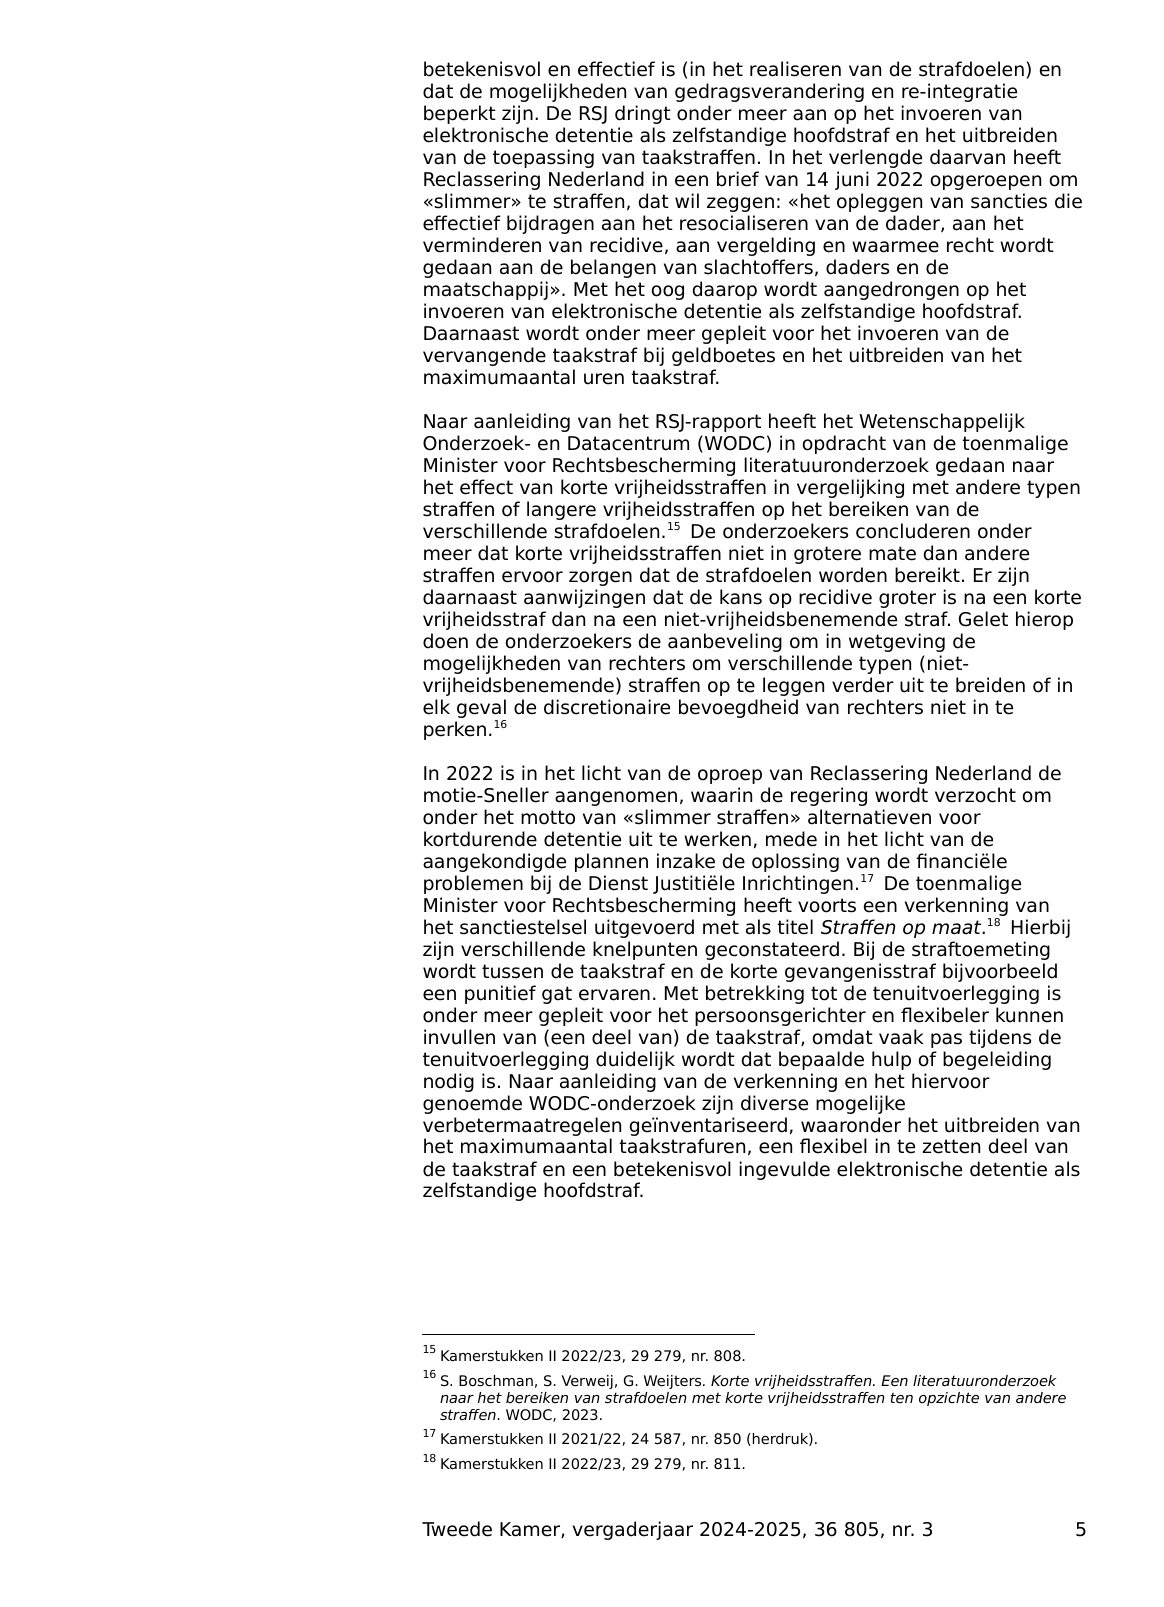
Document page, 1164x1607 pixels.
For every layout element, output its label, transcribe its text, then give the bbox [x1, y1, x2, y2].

text In 2022 is in het licht van de oproep van Reclassering Nederland de motie-Sneller aangenomen, waarin de regering wordt verzocht om onder het motto van «slimmer straffen» alternatieven voor kortdurende detentie uit te werken, mede in het licht van de aangekondigde plannen inzake de oplossing van de financiële problemen bij de Dienst Justitiële Inrichtingen. De toenmalige Minister voor Rechtsbescherming heeft voorts een verkenning van het sanctiestelsel uitgevoerd met als titel Straffen op maat. Hierbij zijn verschillende knelpunten geconstateerd. Bij de straftoemeting wordt tussen de taakstraf en de korte gevangenisstraf bijvoorbeeld een punitief gat ervaren. Met betrekking tot de tenuitvoerlegging is onder meer gepleit voor het persoonsgerichter en flexibeler kunnen invullen van (een deel van) de taakstraf, omdat vaak pas tijdens de tenuitvoerlegging duidelijk wordt dat bepaalde hulp of begeleiding nodig is. Naar aanleiding van de verkenning en het hiervoor genoemde WODC-onderzoek zijn diverse mogelijke verbetermaatregelen geïnventariseerd, waaronder het uitbreiden van het maximumaantal taakstrafuren, een flexibel in te zetten deel van de taakstraf en een betekenisvol ingevulde elektronische detentie als zelfstandige hoofdstraf. [422, 763, 1087, 1202]
text betekenisvol en effectief is (in het realiseren van de strafdoelen) en dat de mogelijkheden van gedragsverandering en re-integratie beperkt zijn. De RSJ dringt onder meer aan op het invoeren van elektronische detentie als zelfstandige hoofdstraf en het uitbreiden van de toepassing van taakstraffen. In het verlengde daarvan heeft Reclassering Nederland in een brief van 14 juni 2022 opgeroepen om «slimmer» te straffen, dat wil zeggen: «het opleggen van sancties die effectief bijdragen aan het resocialiseren van de dader, aan het verminderen van recidive, aan vergelding en waarmee recht wordt gedaan aan de belangen van slachtoffers, daders en de maatschappij». Met het oog daarop wordt aangedrongen op het invoeren van elektronische detentie als zelfstandige hoofdstraf. Daarnaast wordt onder meer gepleit voor het invoeren van de vervangende taakstraf bij geldboetes en het uitbreiden van het maximumaantal uren taakstraf. [422, 59, 1087, 389]
text Kamerstukken II 2022/23, 29 279, nr. 808. [422, 1343, 1087, 1366]
text Kamerstukken II 2021/22, 24 587, nr. 850 (herdruk). [422, 1427, 1087, 1449]
text Naar aanleiding van het RSJ-rapport heeft het Wetenschappelijk Onderzoek- en Datacentrum (WODC) in opdracht van de toenmalige Minister voor Rechtsbescherming literatuuronderzoek gedaan naar het effect van korte vrijheidsstraffen in vergelijking met andere typen straffen of langere vrijheidsstraffen op het bereiken van de verschillende strafdoelen. De onderzoekers concluderen onder meer dat korte vrijheidsstraffen niet in grotere mate dan andere straffen ervoor zorgen dat de strafdoelen worden bereikt. Er zijn daarnaast aanwijzingen dat de kans op recidive groter is na een korte vrijheidsstraf dan na een niet-vrijheidsbenemende straf. Gelet hierop doen de onderzoekers de aanbeveling om in wetgeving de mogelijkheden van rechters om verschillende typen (niet-vrijheidsbenemende) straffen op te leggen verder uit te breiden of in elk geval de discretionaire bevoegdheid van rechters niet in te perken. [422, 411, 1087, 741]
text S. Boschman, S. Verweij, G. Weijters. Korte vrijheidsstraffen. Een literatuuronderzoek naar het bereiken van strafdoelen met korte vrijheidsstraffen ten opzichte van andere straffen. WODC, 2023. [422, 1368, 1087, 1424]
text Kamerstukken II 2022/23, 29 279, nr. 811. [422, 1452, 1087, 1474]
